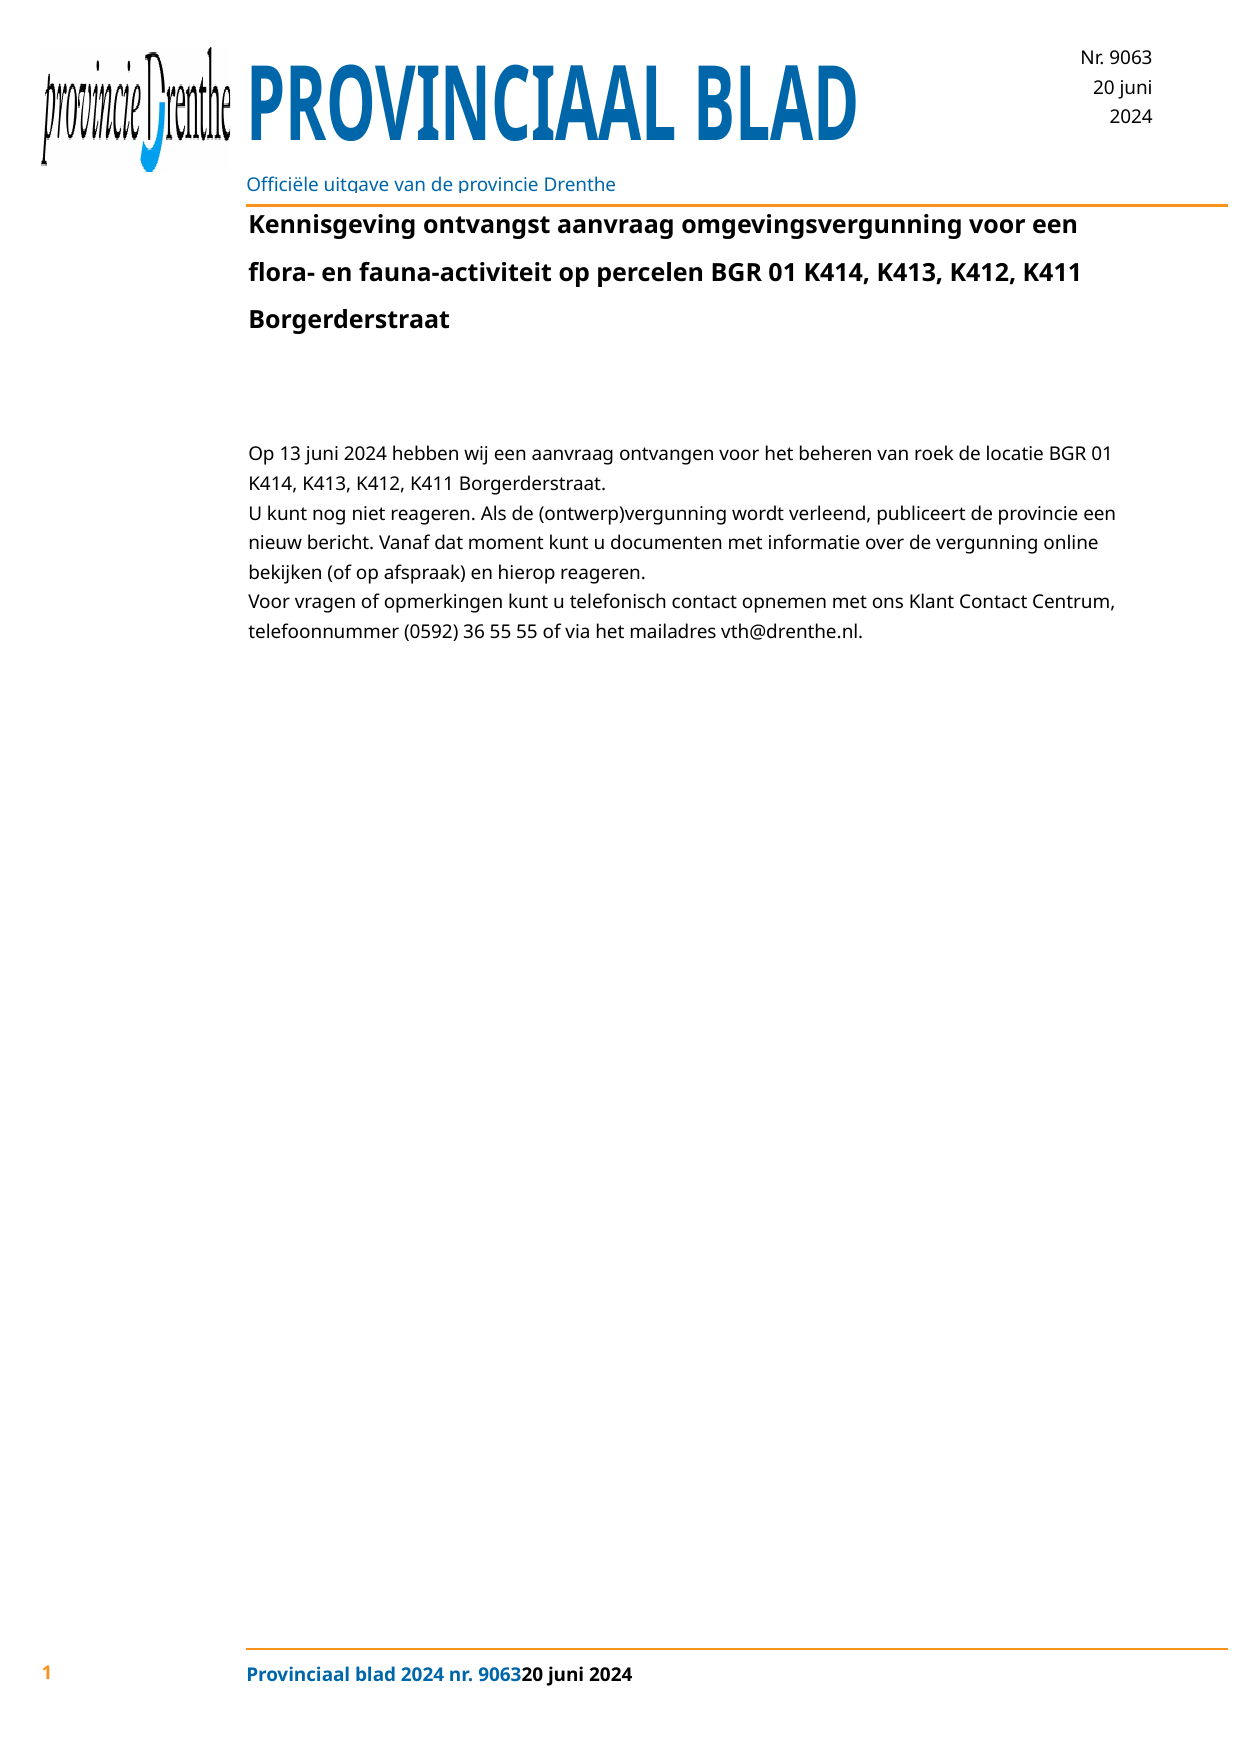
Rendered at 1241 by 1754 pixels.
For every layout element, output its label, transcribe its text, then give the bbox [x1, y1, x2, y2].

text Voor vragen of opmerkingen kunt u telefonisch contact opnemen met ons Klant Contact Centrum, telefoonnummer (0592) 36 55 55 of via het mailadres vth@drenthe.nl. [248, 588, 1152, 644]
text Kennisgeving ontvangst aanvraag omgevingsvergunning voor een flora- en fauna-activiteit op percelen BGR 01 K414, K413, K412, K411 Borgerderstraat [248, 207, 1152, 336]
text Op 13 juni 2024 hebben wij een aanvraag ontvangen voor het beheren van roek de locatie BGR 01 K414, K413, K412, K411 Borgerderstraat. [248, 441, 1152, 496]
text U kunt nog niet reageren. Als de (ontwerp)vergunning wordt verleend, publiceert de provincie een nieuw bericht. Vanaf dat moment kunt u documenten met informatie over de vergunning online bekijken (of op afspraak) en hierop reageren. [248, 500, 1152, 584]
picture [41, 47, 231, 172]
